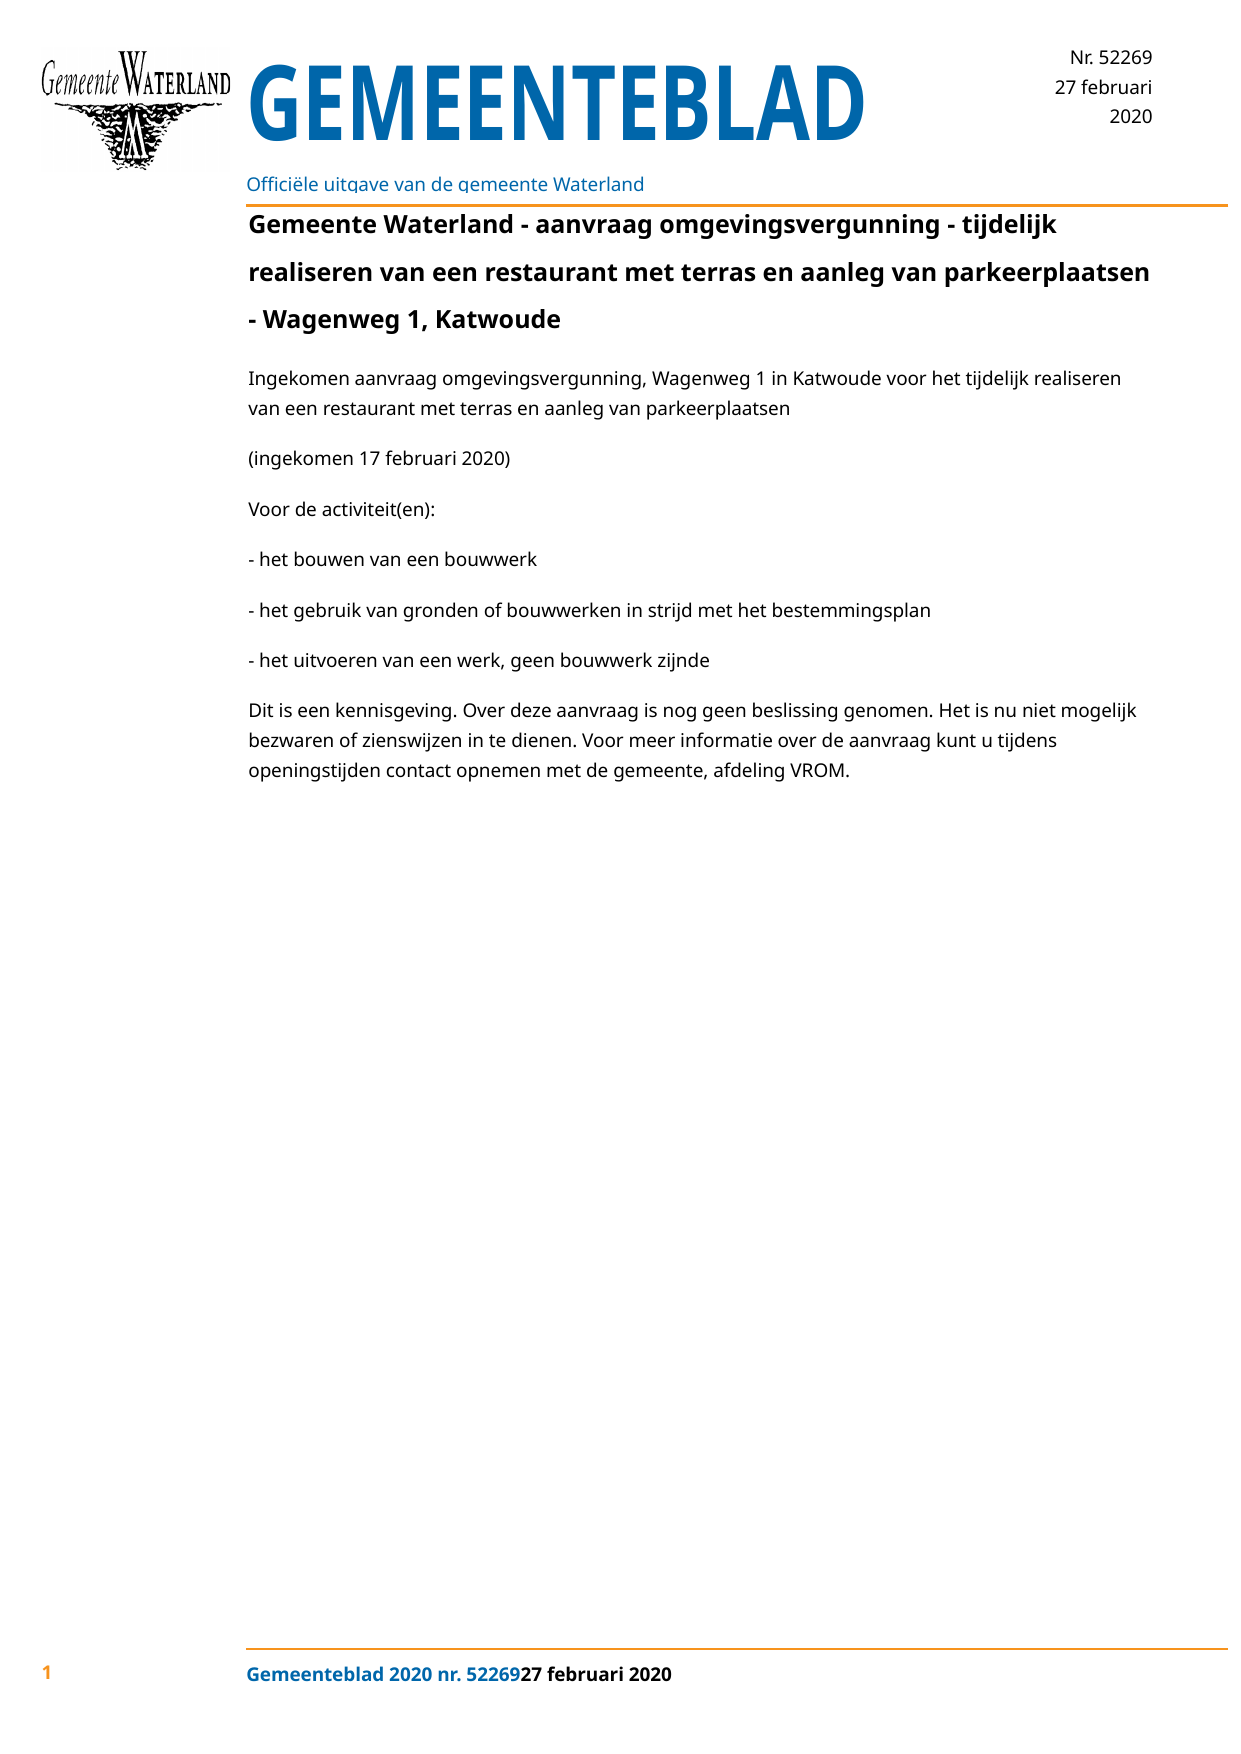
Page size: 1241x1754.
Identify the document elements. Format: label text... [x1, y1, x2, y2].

picture [41, 47, 231, 172]
text - het gebruik van gronden of bouwwerken in strijd met het bestemmingsplan [248, 597, 1152, 622]
text Dit is een kennisgeving. Over deze aanvraag is nog geen beslissing genomen. Het is nu niet mogelijk bezwaren of zienswijzen in te dienen. Voor meer informatie over de aanvraag kunt u tijdens openingstijden contact opnemen met de gemeente, afdeling VROM. [248, 698, 1152, 782]
text (ingekomen 17 februari 2020) [248, 446, 1152, 471]
text - het uitvoeren van een werk, geen bouwwerk zijnde [248, 647, 1152, 673]
text Ingekomen aanvraag omgevingsvergunning, Wagenweg 1 in Katwoude voor het tijdelijk realiseren van een restaurant met terras en aanleg van parkeerplaatsen [248, 366, 1152, 421]
text Gemeente Waterland - aanvraag omgevingsvergunning - tijdelijk realiseren van een restaurant met terras en aanleg van parkeerplaatsen - Wagenweg 1, Katwoude [248, 207, 1152, 336]
text - het bouwen van een bouwwerk [248, 546, 1152, 572]
text Voor de activiteit(en): [248, 496, 1152, 522]
